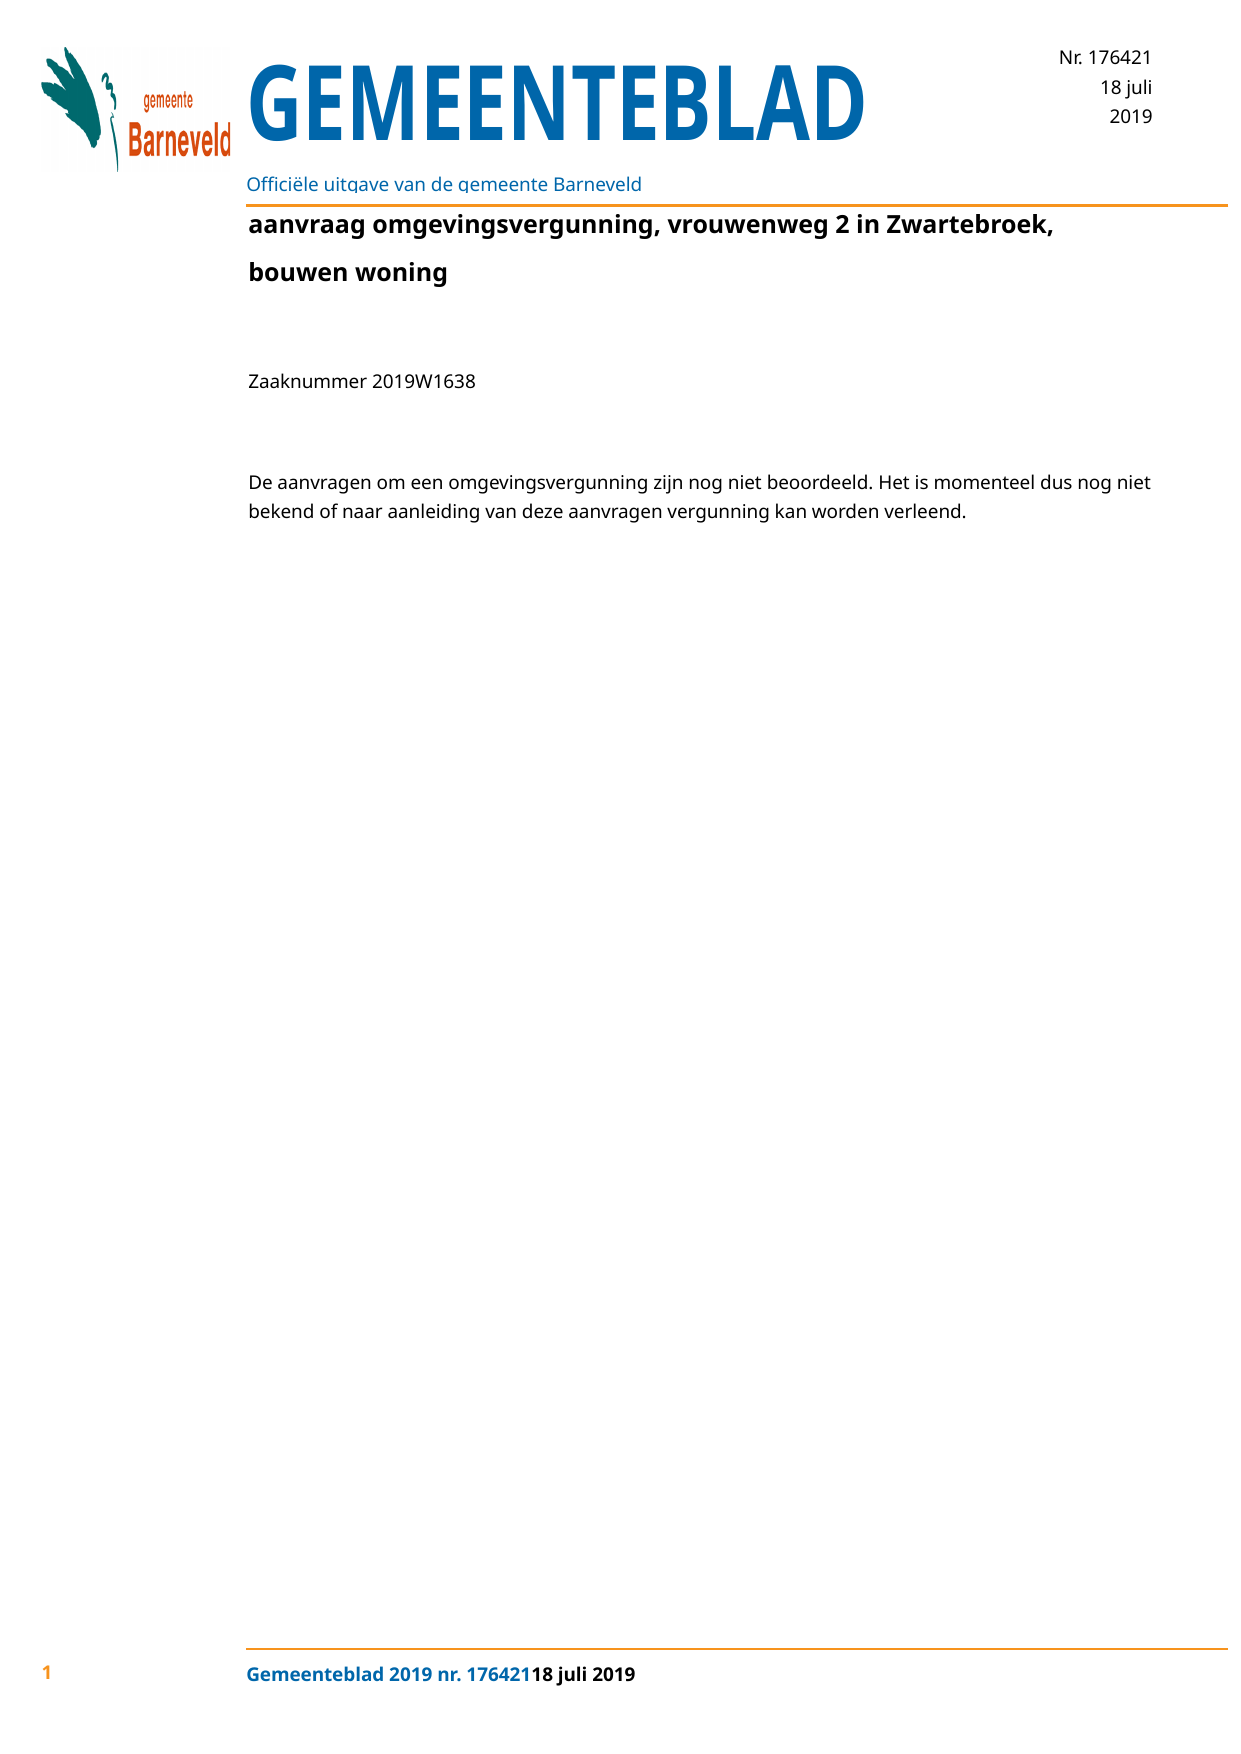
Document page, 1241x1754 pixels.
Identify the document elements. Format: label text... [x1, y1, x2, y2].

text De aanvragen om een omgevingsvergunning zijn nog niet beoordeeld. Het is momenteel dus nog niet bekend of naar aanleiding van deze aanvragen vergunning kan worden verleend. [248, 469, 1152, 524]
picture [41, 47, 231, 172]
text aanvraag omgevingsvergunning, vrouwenweg 2 in Zwartebroek, bouwen woning [248, 207, 1152, 288]
text Zaaknummer 2019W1638 [248, 368, 1152, 394]
